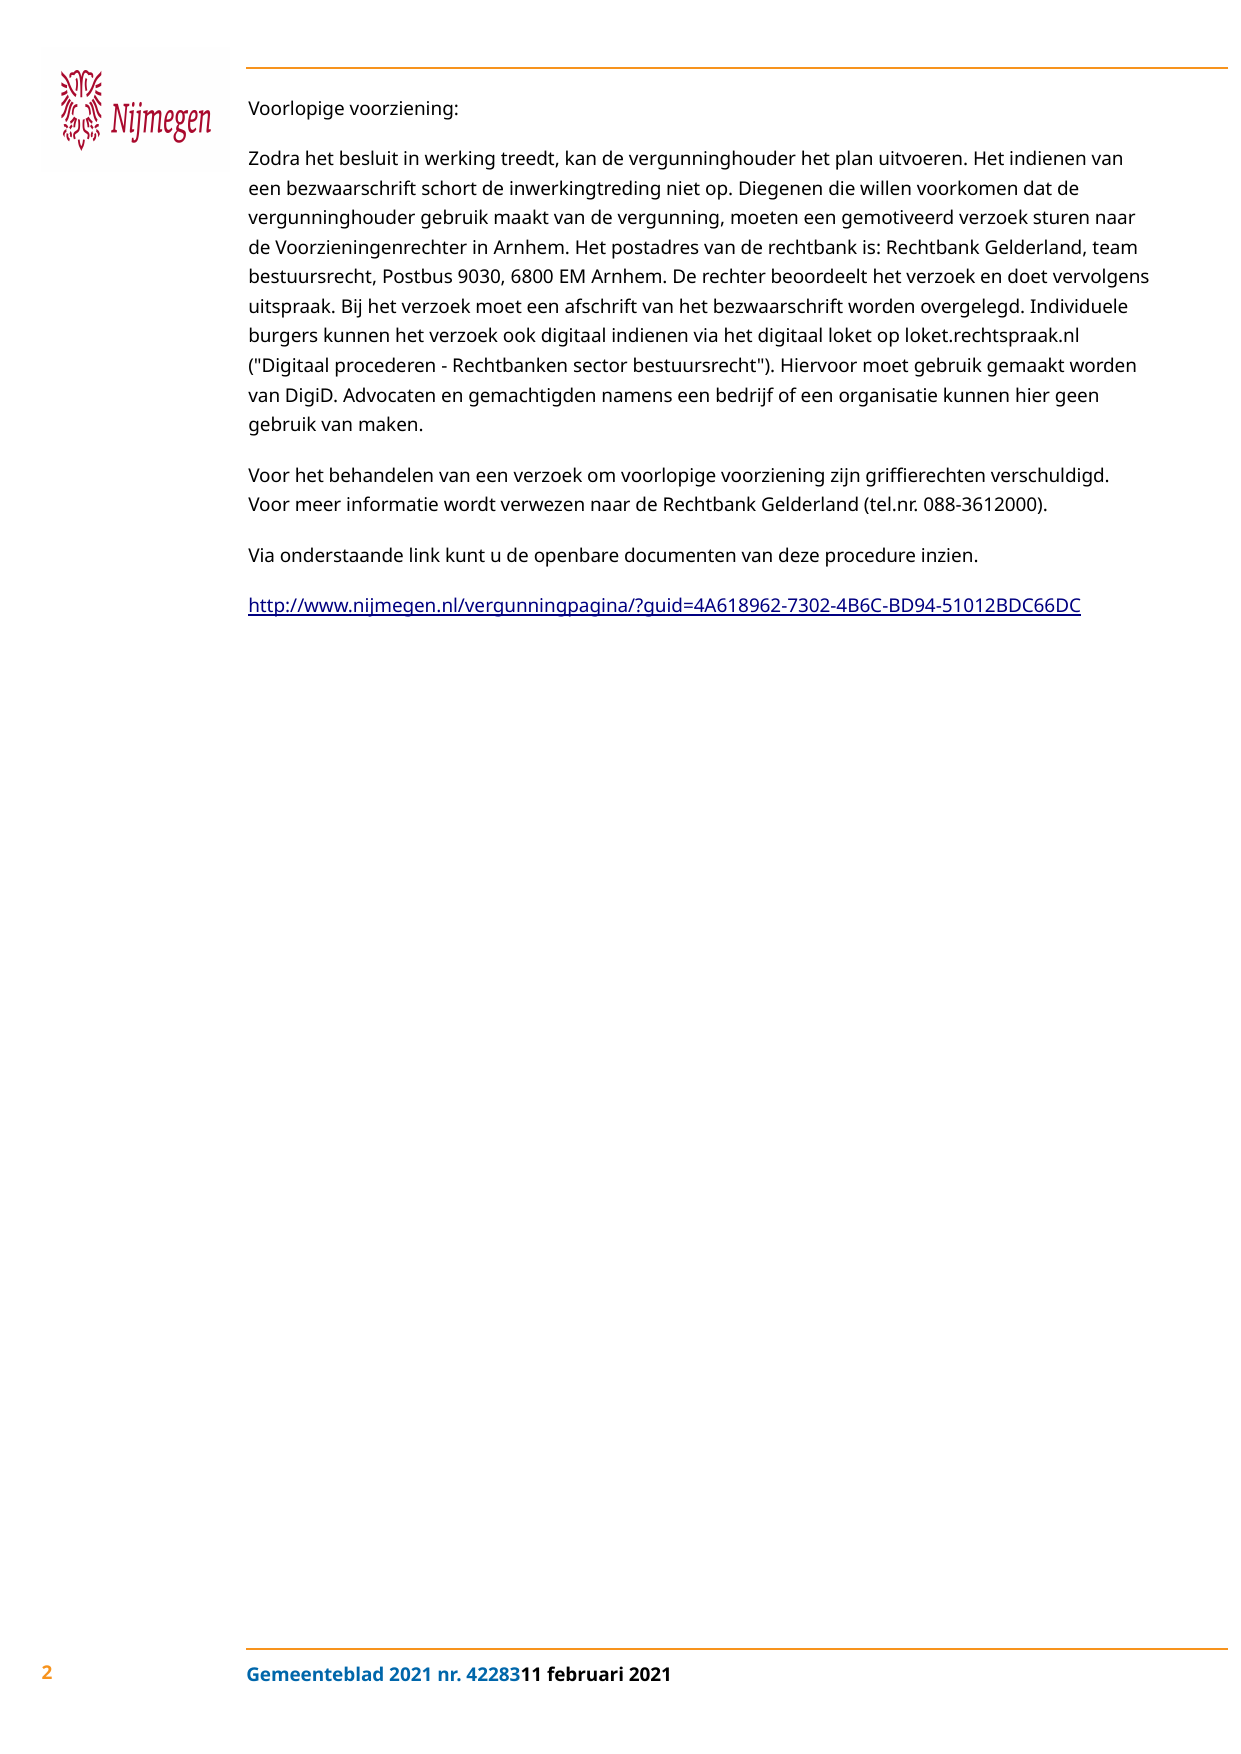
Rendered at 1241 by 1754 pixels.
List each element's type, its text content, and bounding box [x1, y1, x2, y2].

text Voorlopige voorziening: [248, 95, 1152, 121]
picture [41, 47, 231, 172]
text Zodra het besluit in werking treedt, kan de vergunninghouder het plan uitvoeren. Het indienen van een bezwaarschrift schort de inwerkingtreding niet op. Diegenen die willen voorkomen dat de vergunninghouder gebruik maakt van de vergunning, moeten een gemotiveerd verzoek sturen naar de Voorzieningenrechter in Arnhem. Het postadres van de rechtbank is: Rechtbank Gelderland, team bestuursrecht, Postbus 9030, 6800 EM Arnhem. De rechter beoordeelt het verzoek en doet vervolgens uitspraak. Bij het verzoek moet een afschrift van het bezwaarschrift worden overgelegd. Individuele burgers kunnen het verzoek ook digitaal indienen via het digitaal loket op loket.rechtspraak.nl ("Digitaal procederen - Rechtbanken sector bestuursrecht"). Hiervoor moet gebruik gemaakt worden van DigiD. Advocaten en gemachtigden namens een bedrijf of een organisatie kunnen hier geen gebruik van maken. [248, 145, 1152, 437]
text Via onderstaande link kunt u de openbare documenten van deze procedure inzien. [248, 542, 1152, 568]
text Voor het behandelen van een verzoek om voorlopige voorziening zijn griffierechten verschuldigd. Voor meer informatie wordt verwezen naar de Rechtbank Gelderland (tel.nr. 088-3612000). [248, 462, 1152, 517]
text http://www.nijmegen.nl/vergunningpagina/?guid=4A618962-7302-4B6C-BD94-51012BDC66DC [248, 592, 1152, 618]
